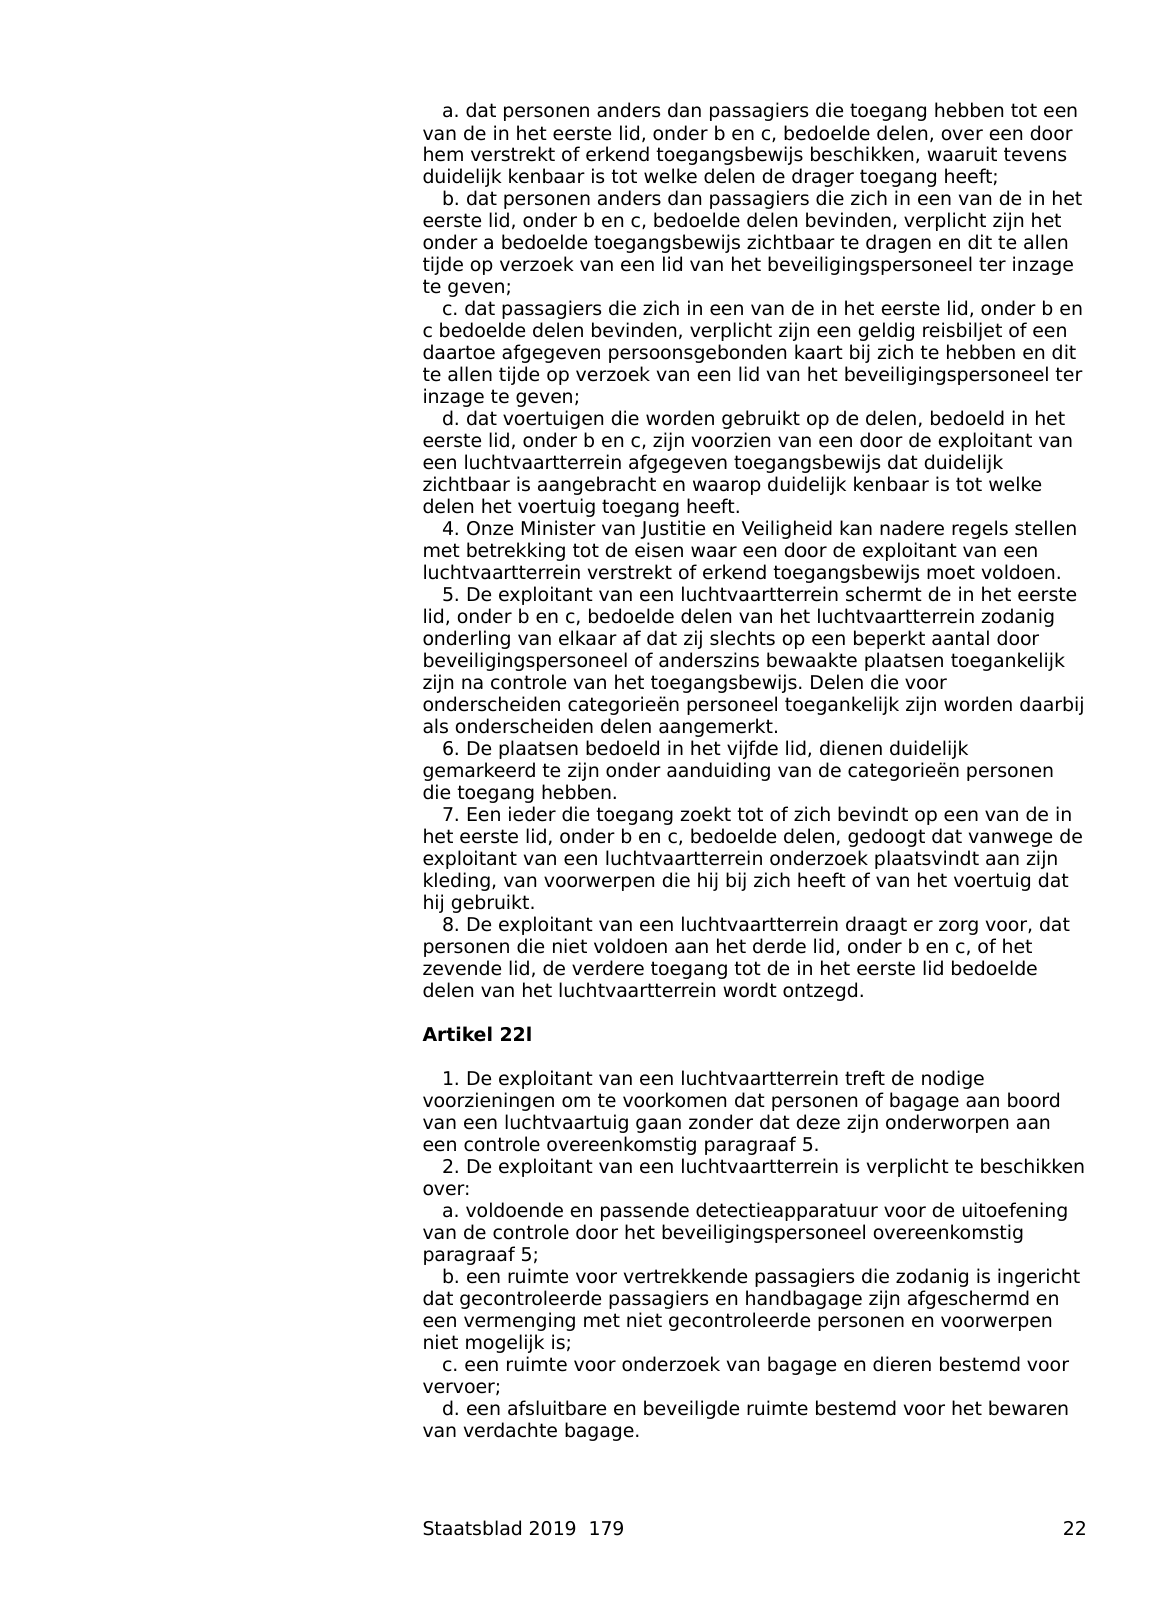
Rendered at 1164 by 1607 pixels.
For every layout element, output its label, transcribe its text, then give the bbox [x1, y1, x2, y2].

text c. een ruimte voor onderzoek van bagage en dieren bestemd voor vervoer; [422, 1354, 1087, 1398]
text b. een ruimte voor vertrekkende passagiers die zodanig is ingericht dat gecontroleerde passagiers en handbagage zijn afgeschermd en een vermenging met niet gecontroleerde personen en voorwerpen niet mogelijk is; [422, 1266, 1087, 1354]
text 1. De exploitant van een luchtvaartterrein treft de nodige voorzieningen om te voorkomen dat personen of bagage aan boord van een luchtvaartuig gaan zonder dat deze zijn onderworpen aan een controle overeenkomstig paragraaf 5. [422, 1068, 1087, 1156]
text 2. De exploitant van een luchtvaartterrein is verplicht te beschikken over: [422, 1156, 1087, 1200]
text a. dat personen anders dan passagiers die toegang hebben tot een van de in het eerste lid, onder b en c, bedoelde delen, over een door hem verstrekt of erkend toegangsbewijs beschikken, waaruit tevens duidelijk kenbaar is tot welke delen de drager toegang heeft; [422, 100, 1087, 188]
text 5. De exploitant van een luchtvaartterrein schermt de in het eerste lid, onder b en c, bedoelde delen van het luchtvaartterrein zodanig onderling van elkaar af dat zij slechts op een beperkt aantal door beveiligingspersoneel of anderszins bewaakte plaatsen toegankelijk zijn na controle van het toegangsbewijs. Delen die voor onderscheiden categorieën personeel toegankelijk zijn worden daarbij als onderscheiden delen aangemerkt. [422, 584, 1087, 738]
subtitle Artikel 22l [422, 1024, 1087, 1046]
text 7. Een ieder die toegang zoekt tot of zich bevindt op een van de in het eerste lid, onder b en c, bedoelde delen, gedoogt dat vanwege de exploitant van een luchtvaartterrein onderzoek plaatsvindt aan zijn kleding, van voorwerpen die hij bij zich heeft of van het voertuig dat hij gebruikt. [422, 804, 1087, 914]
text d. dat voertuigen die worden gebruikt op de delen, bedoeld in het eerste lid, onder b en c, zijn voorzien van een door de exploitant van een luchtvaartterrein afgegeven toegangsbewijs dat duidelijk zichtbaar is aangebracht en waarop duidelijk kenbaar is tot welke delen het voertuig toegang heeft. [422, 408, 1087, 518]
text b. dat personen anders dan passagiers die zich in een van de in het eerste lid, onder b en c, bedoelde delen bevinden, verplicht zijn het onder a bedoelde toegangsbewijs zichtbaar te dragen en dit te allen tijde op verzoek van een lid van het beveiligingspersoneel ter inzage te geven; [422, 188, 1087, 298]
text c. dat passagiers die zich in een van de in het eerste lid, onder b en c bedoelde delen bevinden, verplicht zijn een geldig reisbiljet of een daartoe afgegeven persoonsgebonden kaart bij zich te hebben en dit te allen tijde op verzoek van een lid van het beveiligingspersoneel ter inzage te geven; [422, 298, 1087, 408]
text 8. De exploitant van een luchtvaartterrein draagt er zorg voor, dat personen die niet voldoen aan het derde lid, onder b en c, of het zevende lid, de verdere toegang tot de in het eerste lid bedoelde delen van het luchtvaartterrein wordt ontzegd. [422, 914, 1087, 1002]
text a. voldoende en passende detectieapparatuur voor de uitoefening van de controle door het beveiligingspersoneel overeenkomstig paragraaf 5; [422, 1200, 1087, 1266]
text 4. Onze Minister van Justitie en Veiligheid kan nadere regels stellen met betrekking tot de eisen waar een door de exploitant van een luchtvaartterrein verstrekt of erkend toegangsbewijs moet voldoen. [422, 518, 1087, 584]
text d. een afsluitbare en beveiligde ruimte bestemd voor het bewaren van verdachte bagage. [422, 1398, 1087, 1442]
text 6. De plaatsen bedoeld in het vijfde lid, dienen duidelijk gemarkeerd te zijn onder aanduiding van de categorieën personen die toegang hebben. [422, 738, 1087, 804]
